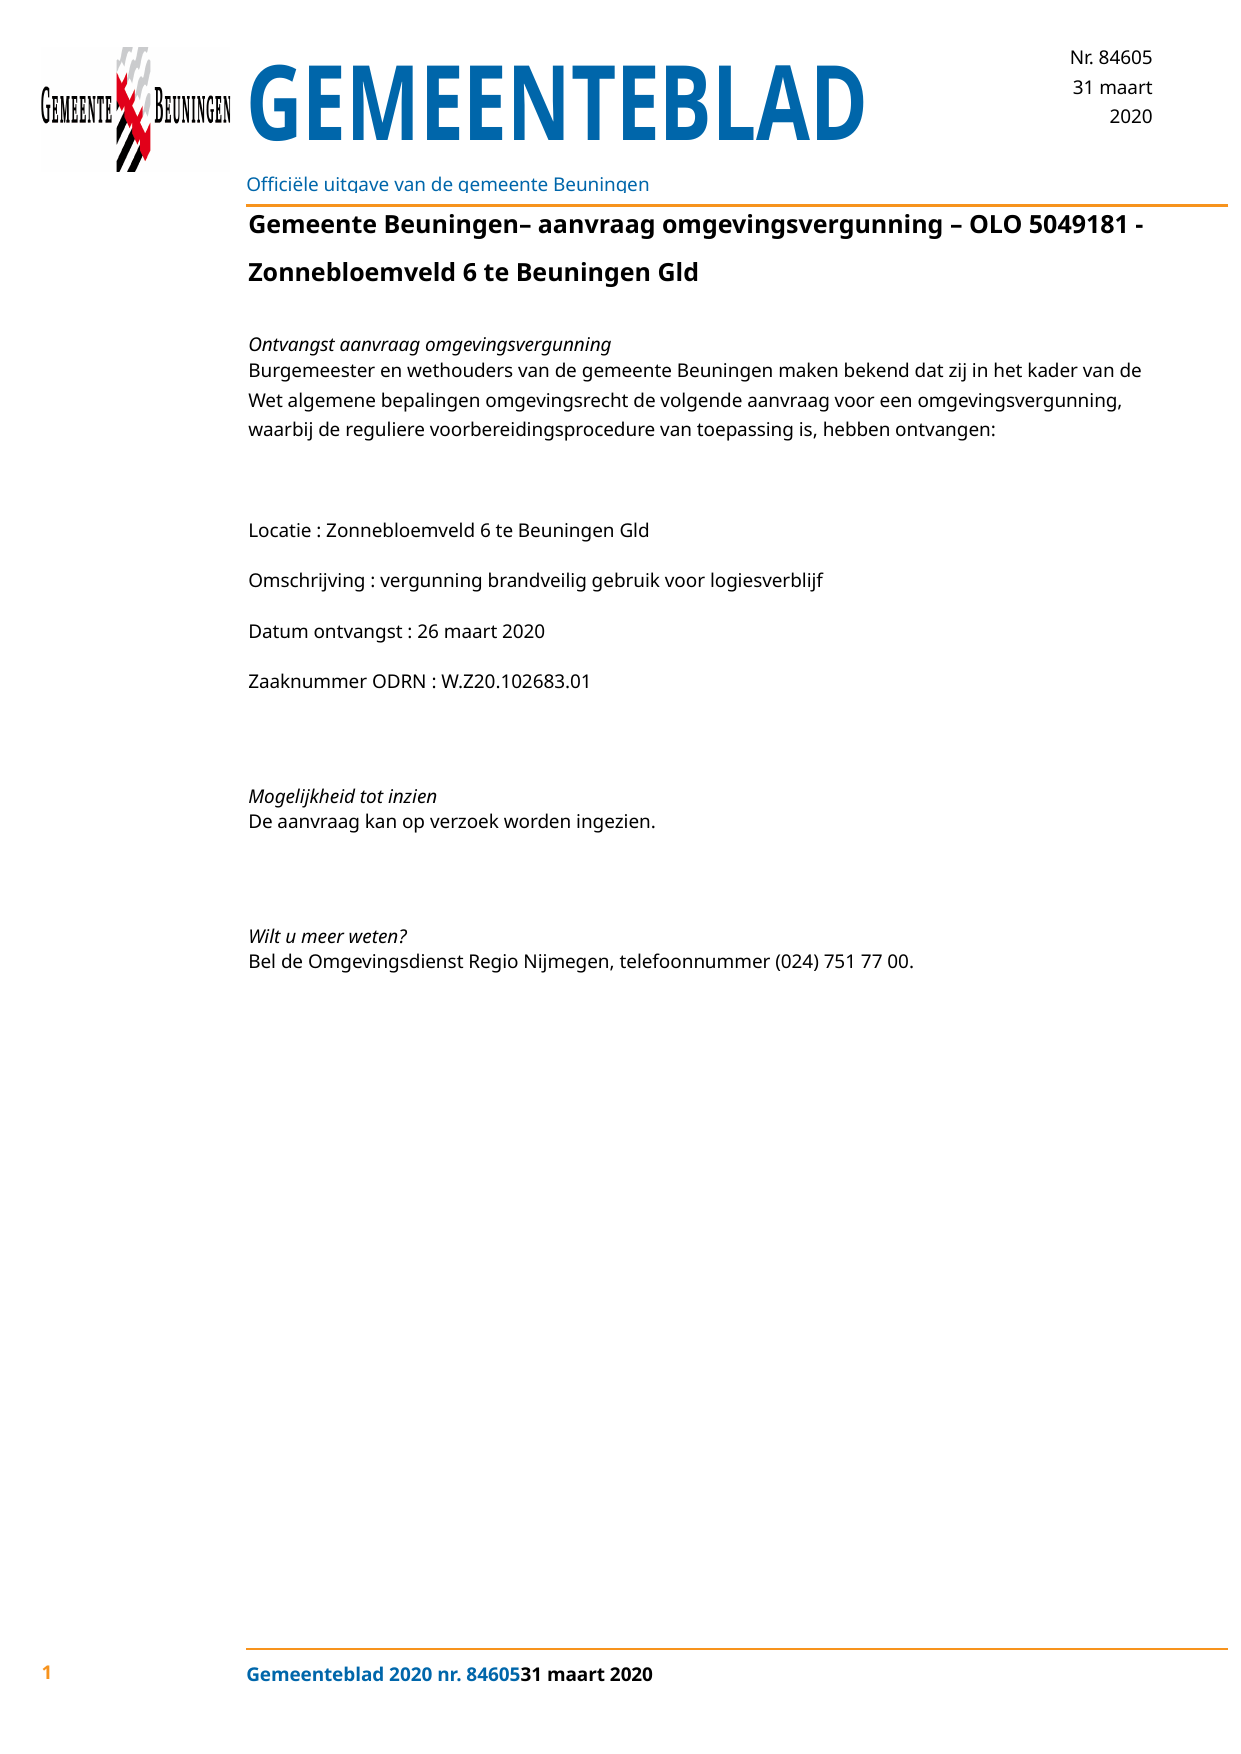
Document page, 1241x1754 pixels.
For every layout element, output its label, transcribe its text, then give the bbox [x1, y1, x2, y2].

text Omschrijving : vergunning brandveilig gebruik voor logiesverblijf [248, 568, 1152, 593]
text Locatie : Zonnebloemveld 6 te Beuningen Gld [248, 517, 1152, 543]
text Bel de Omgevingsdienst Regio Nijmegen, telefoonnummer (024) 751 77 00. [248, 949, 1152, 974]
text Burgemeester en wethouders van de gemeente Beuningen maken bekend dat zij in het kader van de Wet algemene bepalingen omgevingsrecht de volgende aanvraag voor een omgevingsvergunning, waarbij de reguliere voorbereidingsprocedure van toepassing is, hebben ontvangen: [248, 357, 1152, 442]
text Wilt u meer weten? [248, 923, 1152, 949]
text Ontvangst aanvraag omgevingsvergunning [248, 331, 1152, 357]
text Mogelijkheid tot inzien [248, 783, 1152, 808]
text Datum ontvangst : 26 maart 2020 [248, 618, 1152, 644]
picture [41, 47, 231, 172]
text Zaaknummer ODRN : W.Z20.102683.01 [248, 668, 1152, 694]
text De aanvraag kan op verzoek worden ingezien. [248, 808, 1152, 834]
text Gemeente Beuningen– aanvraag omgevingsvergunning – OLO 5049181 - Zonnebloemveld 6 te Beuningen Gld [248, 207, 1152, 288]
